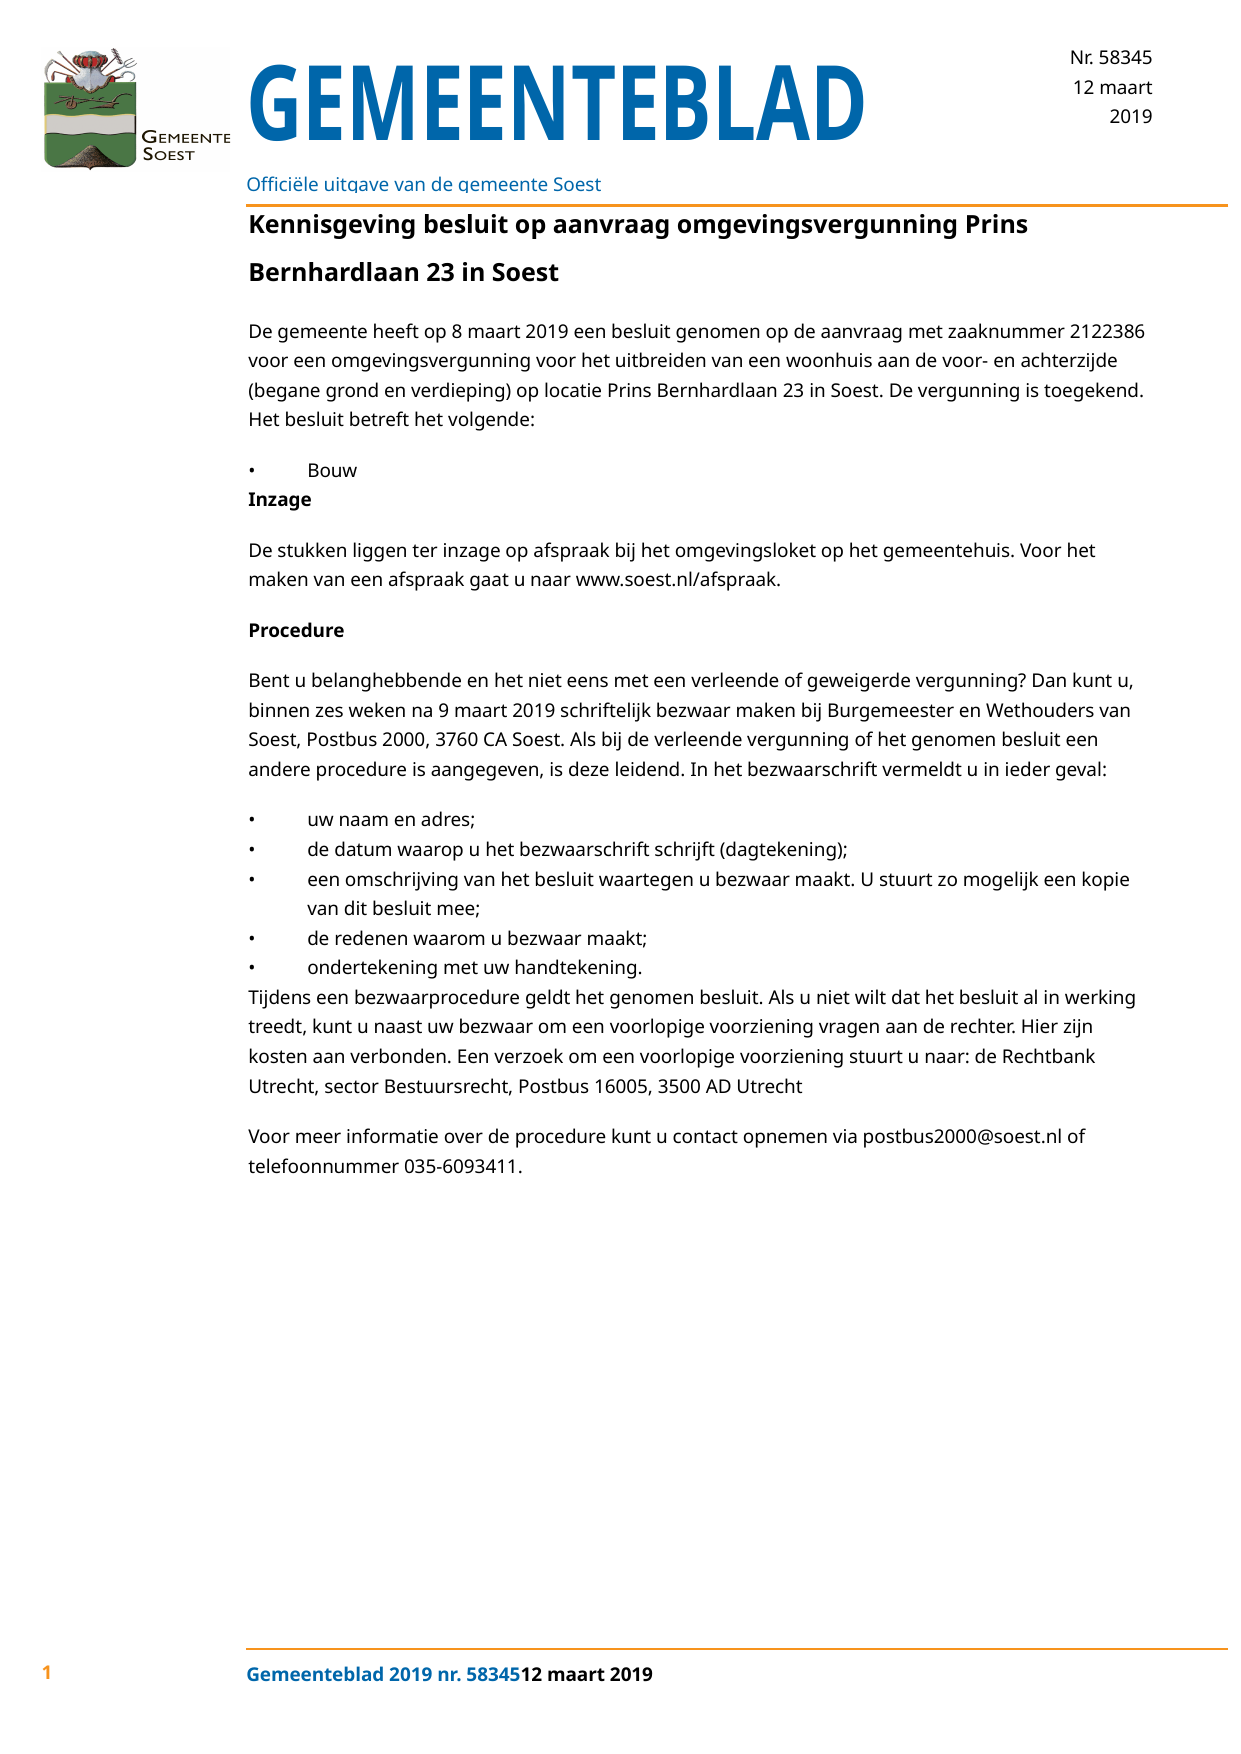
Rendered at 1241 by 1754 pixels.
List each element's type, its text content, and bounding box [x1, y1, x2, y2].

list Bouw [248, 457, 1152, 483]
list de datum waarop u het bezwaarschrift schrijft (dagtekening); [248, 836, 1152, 862]
text De gemeente heeft op 8 maart 2019 een besluit genomen op de aanvraag met zaaknummer 2122386 voor een omgevingsvergunning voor het uitbreiden van een woonhuis aan de voor- en achterzijde (begane grond en verdieping) op locatie Prins Bernhardlaan 23 in Soest. De vergunning is toegekend. Het besluit betreft het volgende: [248, 318, 1152, 432]
text Voor meer informatie over de procedure kunt u contact opnemen via postbus2000@soest.nl of telefoonnummer 035-6093411. [248, 1123, 1152, 1179]
text Bent u belanghebbende en het niet eens met een verleende of geweigerde vergunning? Dan kunt u, binnen zes weken na 9 maart 2019 schriftelijk bezwaar maken bij Burgemeester en Wethouders van Soest, Postbus 2000, 3760 CA Soest. Als bij de verleende vergunning of het genomen besluit een andere procedure is aangegeven, is deze leidend. In het bezwaarschrift vermeldt u in ieder geval: [248, 667, 1152, 782]
text Kennisgeving besluit op aanvraag omgevingsvergunning Prins Bernhardlaan 23 in Soest [248, 207, 1152, 288]
picture [41, 47, 231, 172]
text Procedure [248, 617, 1152, 643]
text De stukken liggen ter inzage op afspraak bij het omgevingsloket op het gemeentehuis. Voor het maken van een afspraak gaat u naar www.soest.nl/afspraak. [248, 537, 1152, 592]
text Tijdens een bezwaarprocedure geldt het genomen besluit. Als u niet wilt dat het besluit al in werking treedt, kunt u naast uw bezwaar om een voorlopige voorziening vragen aan de rechter. Hier zijn kosten aan verbonden. Een verzoek om een voorlopige voorziening stuurt u naar: de Rechtbank Utrecht, sector Bestuursrecht, Postbus 16005, 3500 AD Utrecht [248, 984, 1152, 1099]
list de redenen waarom u bezwaar maakt; [248, 925, 1152, 951]
list een omschrijving van het besluit waartegen u bezwaar maakt. U stuurt zo mogelijk een kopie van dit besluit mee; [248, 866, 1152, 921]
text Inzage [248, 487, 1152, 512]
list ondertekening met uw handtekening. [248, 954, 1152, 980]
list uw naam en adres; [248, 807, 1152, 832]
